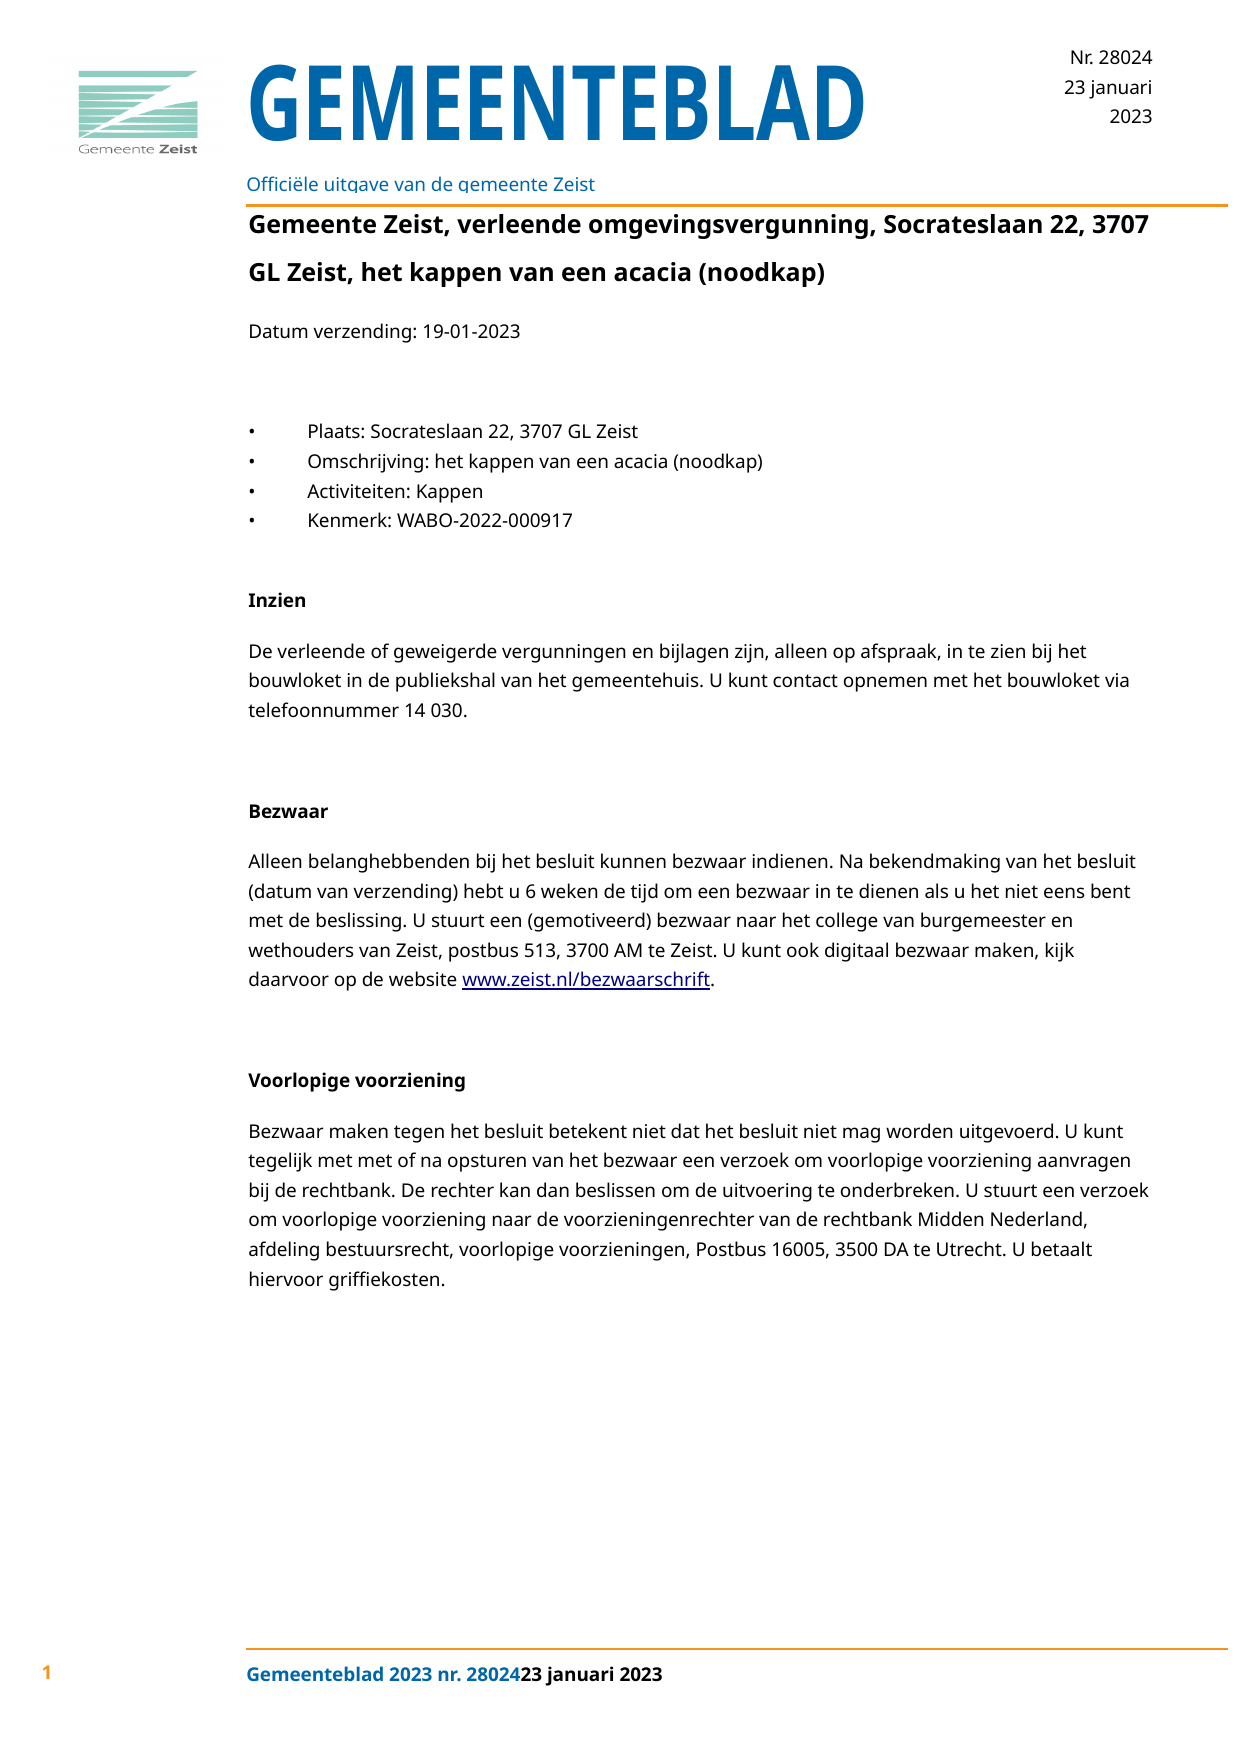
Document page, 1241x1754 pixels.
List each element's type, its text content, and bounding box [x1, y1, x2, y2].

text Datum verzending: 19-01-2023 [248, 318, 1152, 344]
text De verleende of geweigerde vergunningen en bijlagen zijn, alleen op afspraak, in te zien bij het bouwloket in de publiekshal van het gemeentehuis. U kunt contact opnemen met het bouwloket via telefoonnummer 14 030. [248, 638, 1152, 723]
text Bezwaar [248, 798, 1152, 824]
text Gemeente Zeist, verleende omgevingsvergunning, Socrateslaan 22, 3707 GL Zeist, het kappen van een acacia (noodkap) [248, 207, 1152, 288]
list Kenmerk: WABO-2022-000917 [248, 507, 1152, 533]
text Alleen belanghebbenden bij het besluit kunnen bezwaar indienen. Na bekendmaking van het besluit (datum van verzending) hebt u 6 weken de tijd om een bezwaar in te dienen als u het niet eens bent met de beslissing. U stuurt een (gemotiveerd) bezwaar naar het college van burgemeester en wethouders van Zeist, postbus 513, 3700 AM te Zeist. U kunt ook digitaal bezwaar maken, kijk daarvoor op de website www.zeist.nl/bezwaarschrift. [248, 848, 1152, 992]
text Inzien [248, 587, 1152, 613]
picture [41, 47, 231, 172]
list Activiteiten: Kappen [248, 478, 1152, 504]
text Bezwaar maken tegen het besluit betekent niet dat het besluit niet mag worden uitgevoerd. U kunt tegelijk met met of na opsturen van het bezwaar een verzoek om voorlopige voorziening aanvragen bij de rechtbank. De rechter kan dan beslissen om de uitvoering te onderbreken. U stuurt een verzoek om voorlopige voorziening naar de voorzieningenrechter van de rechtbank Midden Nederland, afdeling bestuursrecht, voorlopige voorzieningen, Postbus 16005, 3500 DA te Utrecht. U betaalt hiervoor griffiekosten. [248, 1118, 1152, 1292]
list Plaats: Socrateslaan 22, 3707 GL Zeist [248, 419, 1152, 444]
text Voorlopige voorziening [248, 1067, 1152, 1093]
list Omschrijving: het kappen van een acacia (noodkap) [248, 448, 1152, 474]
